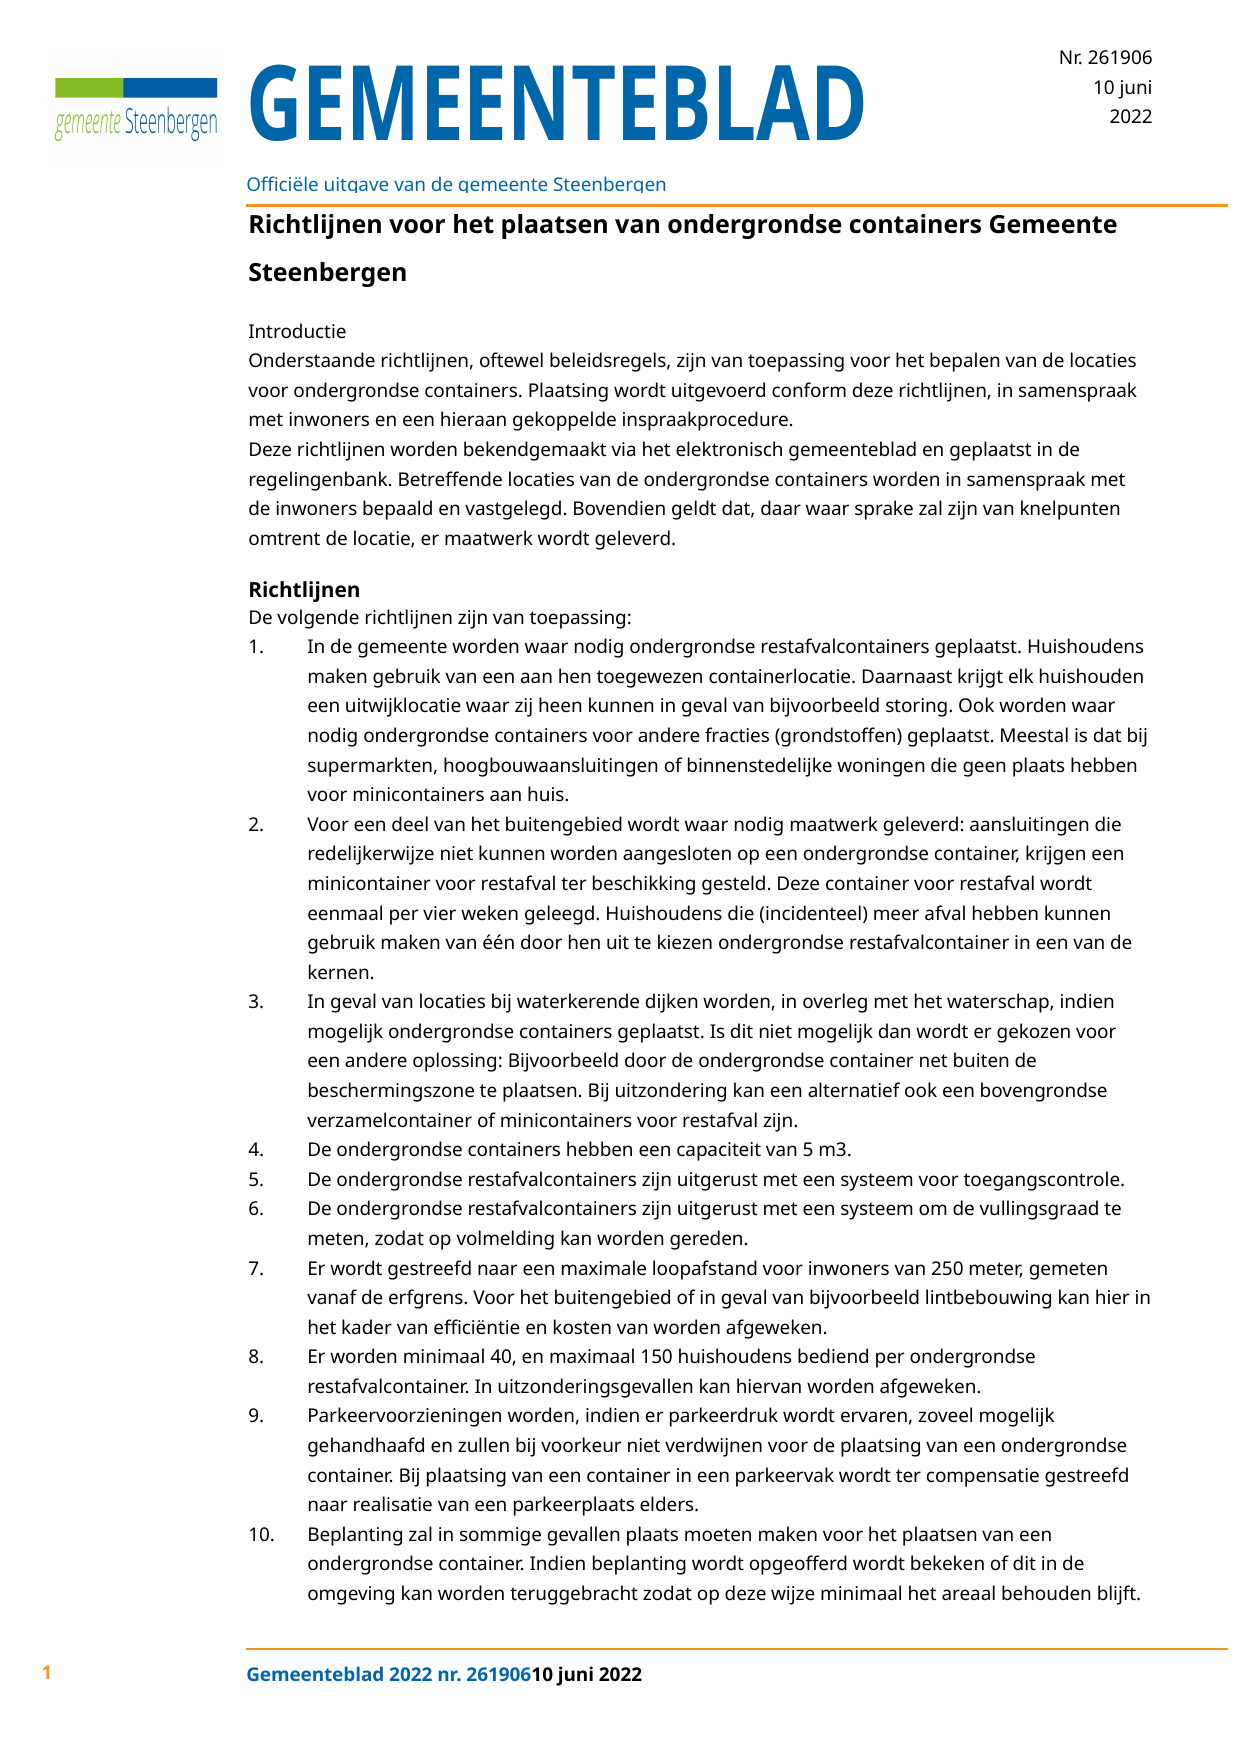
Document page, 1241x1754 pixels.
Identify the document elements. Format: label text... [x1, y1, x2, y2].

text Introductie [248, 318, 1152, 344]
list De ondergrondse restafvalcontainers zijn uitgerust met een systeem om de vullingsgraad te meten, zodat op volmelding kan worden gereden. [248, 1196, 1152, 1251]
text Onderstaande richtlijnen, oftewel beleidsregels, zijn van toepassing voor het bepalen van de locaties voor ondergrondse containers. Plaatsing wordt uitgevoerd conform deze richtlijnen, in samenspraak met inwoners en een hieraan gekoppelde inspraakprocedure. [248, 347, 1152, 432]
list Parkeervoorzieningen worden, indien er parkeerdruk wordt ervaren, zoveel mogelijk gehandhaafd en zullen bij voorkeur niet verdwijnen voor de plaatsing van een ondergrondse container. Bij plaatsing van een container in een parkeervak wordt ter compensatie gestreefd naar realisatie van een parkeerplaats elders. [248, 1403, 1152, 1517]
text Deze richtlijnen worden bekendgemaakt via het elektronisch gemeenteblad en geplaatst in de regelingenbank. Betreffende locaties van de ondergrondse containers worden in samenspraak met de inwoners bepaald en vastgelegd. Bovendien geldt dat, daar waar sprake zal zijn van knelpunten omtrent de locatie, er maatwerk wordt geleverd. [248, 436, 1152, 551]
list Er wordt gestreefd naar een maximale loopafstand voor inwoners van 250 meter, gemeten vanaf de erfgrens. Voor het buitengebied of in geval van bijvoorbeeld lintbebouwing kan hier in het kader van efficiëntie en kosten van worden afgeweken. [248, 1255, 1152, 1339]
list Voor een deel van het buitengebied wordt waar nodig maatwerk geleverd: aansluitingen die redelijkerwijze niet kunnen worden aangesloten op een ondergrondse container, krijgen een minicontainer voor restafval ter beschikking gesteld. Deze container voor restafval wordt eenmaal per vier weken geleegd. Huishoudens die (incidenteel) meer afval hebben kunnen gebruik maken van één door hen uit te kiezen ondergrondse restafvalcontainer in een van de kernen. [248, 811, 1152, 984]
list In geval van locaties bij waterkerende dijken worden, in overleg met het waterschap, indien mogelijk ondergrondse containers geplaatst. Is dit niet mogelijk dan wordt er gekozen voor een andere oplossing: Bijvoorbeeld door de ondergrondse container net buiten de beschermingszone te plaatsen. Bij uitzondering kan een alternatief ook een bovengrondse verzamelcontainer of minicontainers voor restafval zijn. [248, 988, 1152, 1132]
list De ondergrondse containers hebben een capaciteit van 5 m3. [248, 1136, 1152, 1162]
list Beplanting zal in sommige gevallen plaats moeten maken voor het plaatsen van een ondergrondse container. Indien beplanting wordt opgeofferd wordt bekeken of dit in de omgeving kan worden teruggebracht zodat op deze wijze minimaal het areaal behouden blijft. [248, 1521, 1152, 1606]
list Er worden minimaal 40, en maximaal 150 huishoudens bediend per ondergrondse restafvalcontainer. In uitzonderingsgevallen kan hiervan worden afgeweken. [248, 1343, 1152, 1399]
list De ondergrondse restafvalcontainers zijn uitgerust met een systeem voor toegangscontrole. [248, 1166, 1152, 1192]
text De volgende richtlijnen zijn van toepassing: [248, 604, 1152, 629]
text Richtlijnen [248, 575, 1152, 604]
text Richtlijnen voor het plaatsen van ondergrondse containers Gemeente Steenbergen [248, 207, 1152, 288]
picture [41, 47, 231, 172]
list In de gemeente worden waar nodig ondergrondse restafvalcontainers geplaatst. Huishoudens maken gebruik van een aan hen toegewezen containerlocatie. Daarnaast krijgt elk huishouden een uitwijklocatie waar zij heen kunnen in geval van bijvoorbeeld storing. Ook worden waar nodig ondergrondse containers voor andere fracties (grondstoffen) geplaatst. Meestal is dat bij supermarkten, hoogbouwaansluitingen of binnenstedelijke woningen die geen plaats hebben voor minicontainers aan huis. [248, 633, 1152, 807]
